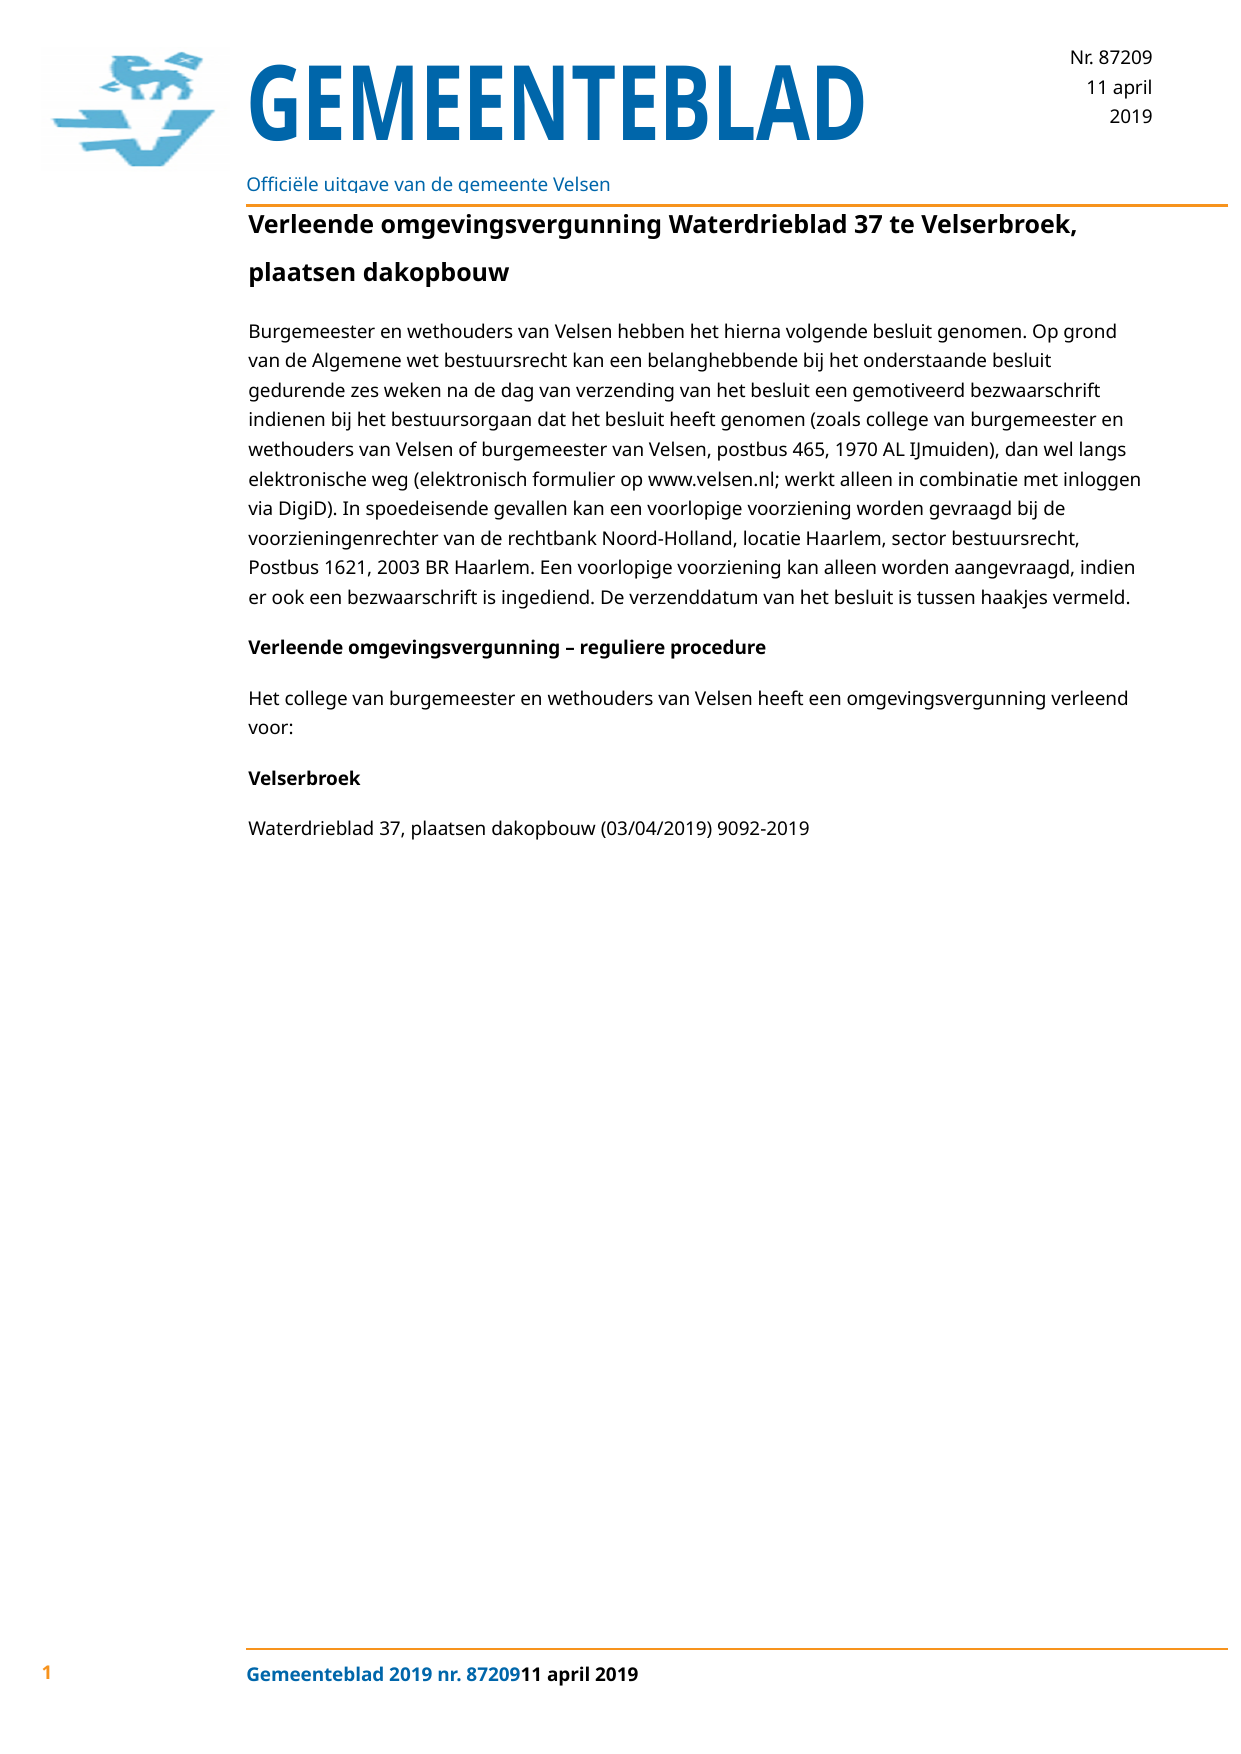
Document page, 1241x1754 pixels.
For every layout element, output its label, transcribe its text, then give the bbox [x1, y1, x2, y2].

text Burgemeester en wethouders van Velsen hebben het hierna volgende besluit genomen. Op grond van de Algemene wet bestuursrecht kan een belanghebbende bij het onderstaande besluit gedurende zes weken na de dag van verzending van het besluit een gemotiveerd bezwaarschrift indienen bij het bestuursorgaan dat het besluit heeft genomen (zoals college van burgemeester en wethouders van Velsen of burgemeester van Velsen, postbus 465, 1970 AL IJmuiden), dan wel langs elektronische weg (elektronisch formulier op www.velsen.nl; werkt alleen in combinatie met inloggen via DigiD). In spoedeisende gevallen kan een voorlopige voorziening worden gevraagd bij de voorzieningenrechter van de rechtbank Noord-Holland, locatie Haarlem, sector bestuursrecht, Postbus 1621, 2003 BR Haarlem. Een voorlopige voorziening kan alleen worden aangevraagd, indien er ook een bezwaarschrift is ingediend. De verzenddatum van het besluit is tussen haakjes vermeld. [248, 318, 1152, 610]
text Verleende omgevingsvergunning – reguliere procedure [248, 634, 1152, 660]
text Waterdrieblad 37, plaatsen dakopbouw (03/04/2019) 9092-2019 [248, 815, 1152, 841]
text Velserbroek [248, 765, 1152, 791]
text Het college van burgemeester en wethouders van Velsen heeft een omgevingsvergunning verleend voor: [248, 685, 1152, 740]
picture [41, 47, 231, 172]
text Verleende omgevingsvergunning Waterdrieblad 37 te Velserbroek, plaatsen dakopbouw [248, 207, 1152, 288]
